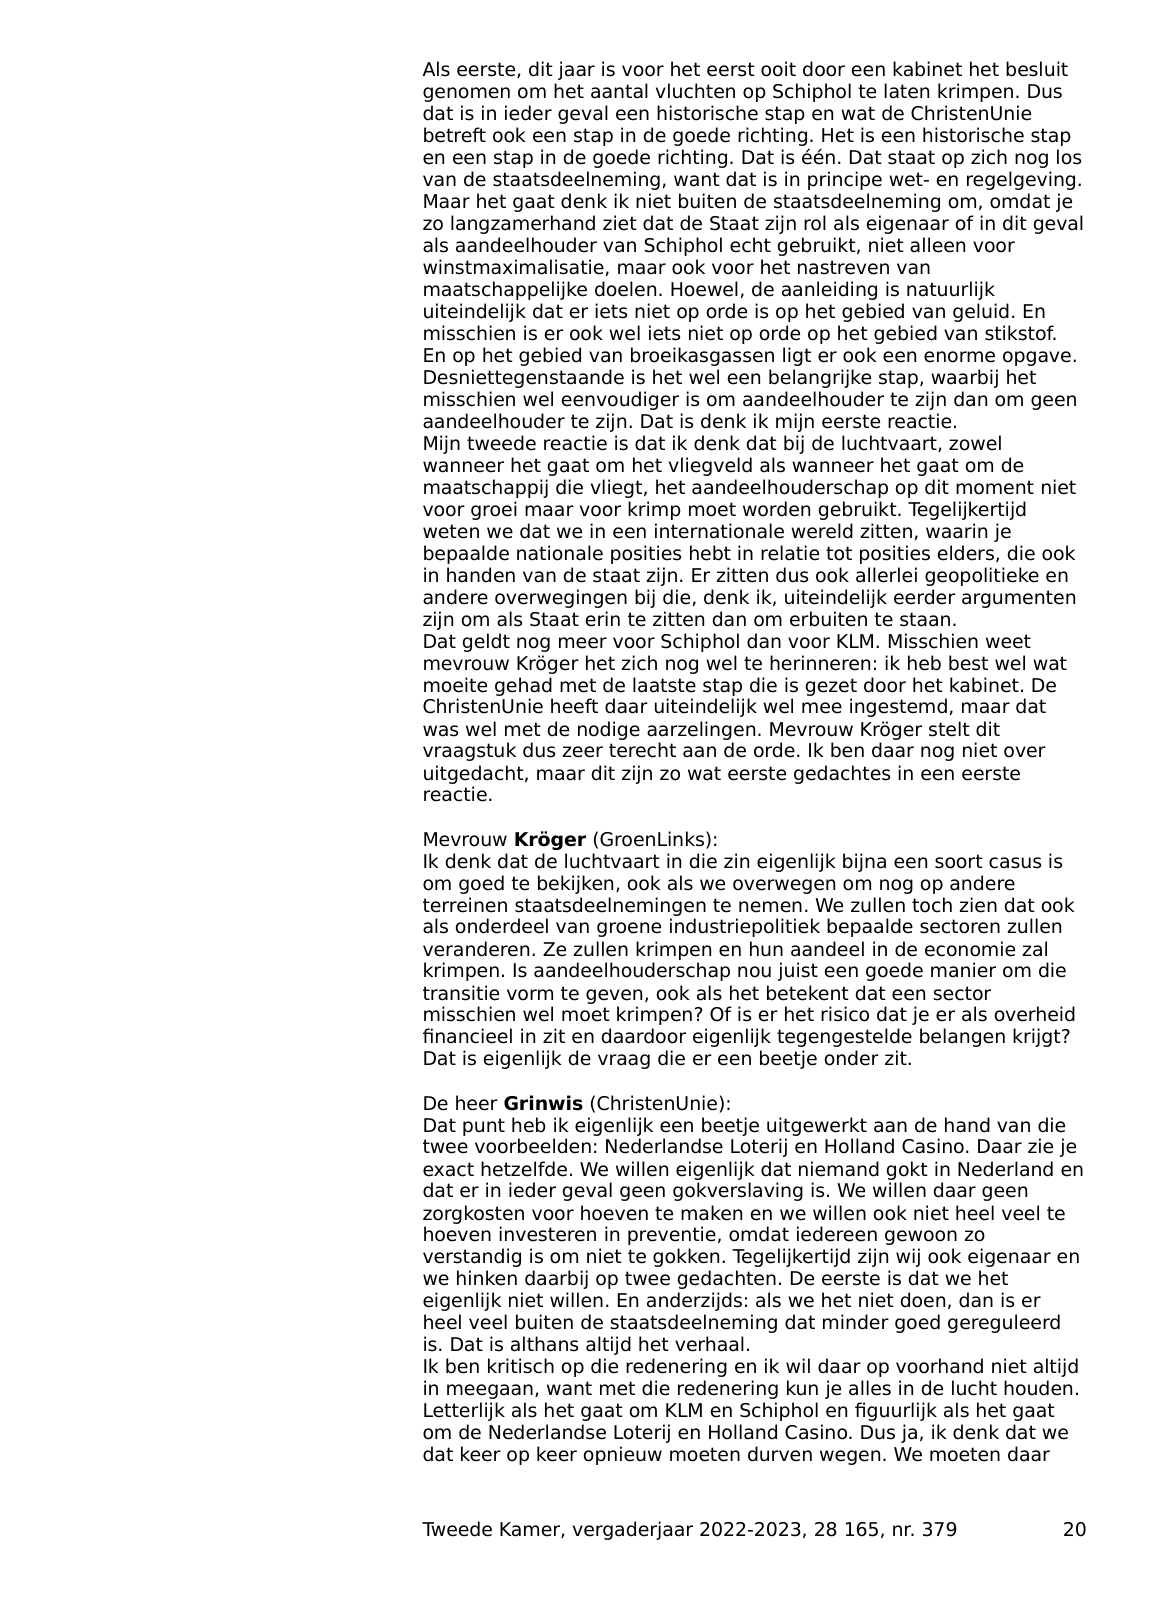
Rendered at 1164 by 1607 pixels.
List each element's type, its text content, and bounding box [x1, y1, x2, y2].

text Mevrouw Kröger (GroenLinks): [422, 828, 1087, 851]
text Mijn tweede reactie is dat ik denk dat bij de luchtvaart, zowel wanneer het gaat om het vliegveld als wanneer het gaat om de maatschappij die vliegt, het aandeelhouderschap op dit moment niet voor groei maar voor krimp moet worden gebruikt. Tegelijkertijd weten we dat we in een internationale wereld zitten, waarin je bepaalde nationale posities hebt in relatie tot posities elders, die ook in handen van de staat zijn. Er zitten dus ook allerlei geopolitieke en andere overwegingen bij die, denk ik, uiteindelijk eerder argumenten zijn om als Staat erin te zitten dan om erbuiten te staan. [422, 433, 1087, 631]
text Dat punt heb ik eigenlijk een beetje uitgewerkt aan de hand van die twee voorbeelden: Nederlandse Loterij en Holland Casino. Daar zie je exact hetzelfde. We willen eigenlijk dat niemand gokt in Nederland en dat er in ieder geval geen gokverslaving is. We willen daar geen zorgkosten voor hoeven te maken en we willen ook niet heel veel te hoeven investeren in preventie, omdat iedereen gewoon zo verstandig is om niet te gokken. Tegelijkertijd zijn wij ook eigenaar en we hinken daarbij op twee gedachten. De eerste is dat we het eigenlijk niet willen. En anderzijds: als we het niet doen, dan is er heel veel buiten de staatsdeelneming dat minder goed gereguleerd is. Dat is althans altijd het verhaal. [422, 1114, 1087, 1356]
text Dat geldt nog meer voor Schiphol dan voor KLM. Misschien weet mevrouw Kröger het zich nog wel te herinneren: ik heb best wel wat moeite gehad met de laatste stap die is gezet door het kabinet. De ChristenUnie heeft daar uiteindelijk wel mee ingestemd, maar dat was wel met de nodige aarzelingen. Mevrouw Kröger stelt dit vraagstuk dus zeer terecht aan de orde. Ik ben daar nog niet over uitgedacht, maar dit zijn zo wat eerste gedachtes in een eerste reactie. [422, 631, 1087, 806]
text Als eerste, dit jaar is voor het eerst ooit door een kabinet het besluit genomen om het aantal vluchten op Schiphol te laten krimpen. Dus dat is in ieder geval een historische stap en wat de ChristenUnie betreft ook een stap in de goede richting. Het is een historische stap en een stap in de goede richting. Dat is één. Dat staat op zich nog los van de staatsdeelneming, want dat is in principe wet- en regelgeving. Maar het gaat denk ik niet buiten de staatsdeelneming om, omdat je zo langzamerhand ziet dat de Staat zijn rol als eigenaar of in dit geval als aandeelhouder van Schiphol echt gebruikt, niet alleen voor winstmaximalisatie, maar ook voor het nastreven van maatschappelijke doelen. Hoewel, de aanleiding is natuurlijk uiteindelijk dat er iets niet op orde is op het gebied van geluid. En misschien is er ook wel iets niet op orde op het gebied van stikstof. En op het gebied van broeikasgassen ligt er ook een enorme opgave. Desniettegenstaande is het wel een belangrijke stap, waarbij het misschien wel eenvoudiger is om aandeelhouder te zijn dan om geen aandeelhouder te zijn. Dat is denk ik mijn eerste reactie. [422, 59, 1087, 433]
text Ik denk dat de luchtvaart in die zin eigenlijk bijna een soort casus is om goed te bekijken, ook als we overwegen om nog op andere terreinen staatsdeelnemingen te nemen. We zullen toch zien dat ook als onderdeel van groene industriepolitiek bepaalde sectoren zullen veranderen. Ze zullen krimpen en hun aandeel in de economie zal krimpen. Is aandeelhouderschap nou juist een goede manier om die transitie vorm te geven, ook als het betekent dat een sector misschien wel moet krimpen? Of is er het risico dat je er als overheid financieel in zit en daardoor eigenlijk tegengestelde belangen krijgt? Dat is eigenlijk de vraag die er een beetje onder zit. [422, 851, 1087, 1070]
text Ik ben kritisch op die redenering en ik wil daar op voorhand niet altijd in meegaan, want met die redenering kun je alles in de lucht houden. Letterlijk als het gaat om KLM en Schiphol en figuurlijk als het gaat om de Nederlandse Loterij en Holland Casino. Dus ja, ik denk dat we dat keer op keer opnieuw moeten durven wegen. We moeten daar [422, 1356, 1087, 1466]
text De heer Grinwis (ChristenUnie): [422, 1092, 1087, 1114]
